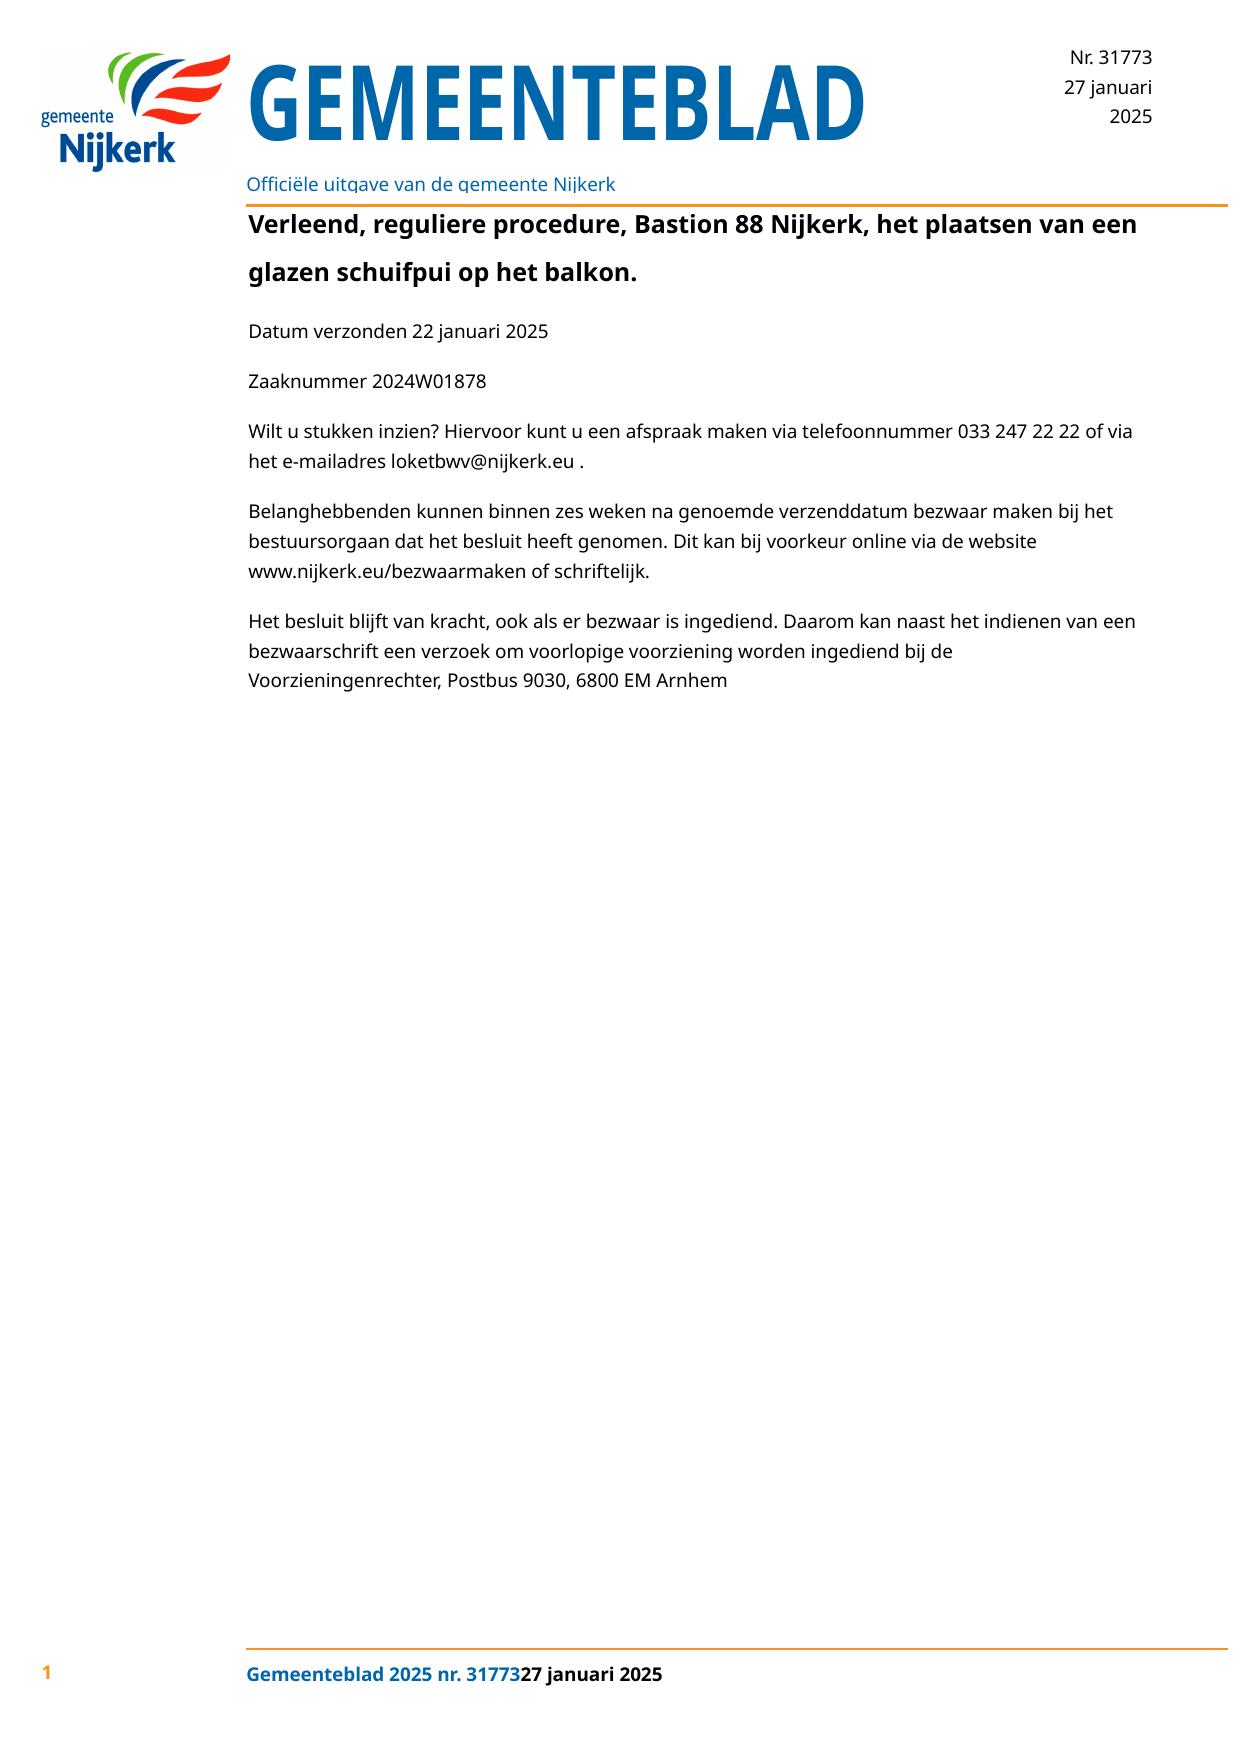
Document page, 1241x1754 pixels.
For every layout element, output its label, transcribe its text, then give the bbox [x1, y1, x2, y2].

picture [41, 47, 231, 172]
text Belanghebbenden kunnen binnen zes weken na genoemde verzenddatum bezwaar maken bij het bestuursorgaan dat het besluit heeft genomen. Dit kan bij voorkeur online via de website www.nijkerk.eu/bezwaarmaken of schriftelijk. [248, 499, 1152, 584]
text Het besluit blijft van kracht, ook als er bezwaar is ingediend. Daarom kan naast het indienen van een bezwaarschrift een verzoek om voorlopige voorziening worden ingediend bij de Voorzieningenrechter, Postbus 9030, 6800 EM Arnhem [248, 608, 1152, 693]
text Zaaknummer 2024W01878 [248, 368, 1152, 394]
text Verleend, reguliere procedure, Bastion 88 Nijkerk, het plaatsen van een glazen schuifpui op het balkon. [248, 207, 1152, 288]
text Wilt u stukken inzien? Hiervoor kunt u een afspraak maken via telefoonnummer 033 247 22 22 of via het e-mailadres loketbwv@nijkerk.eu . [248, 419, 1152, 474]
text Datum verzonden 22 januari 2025 [248, 318, 1152, 344]
